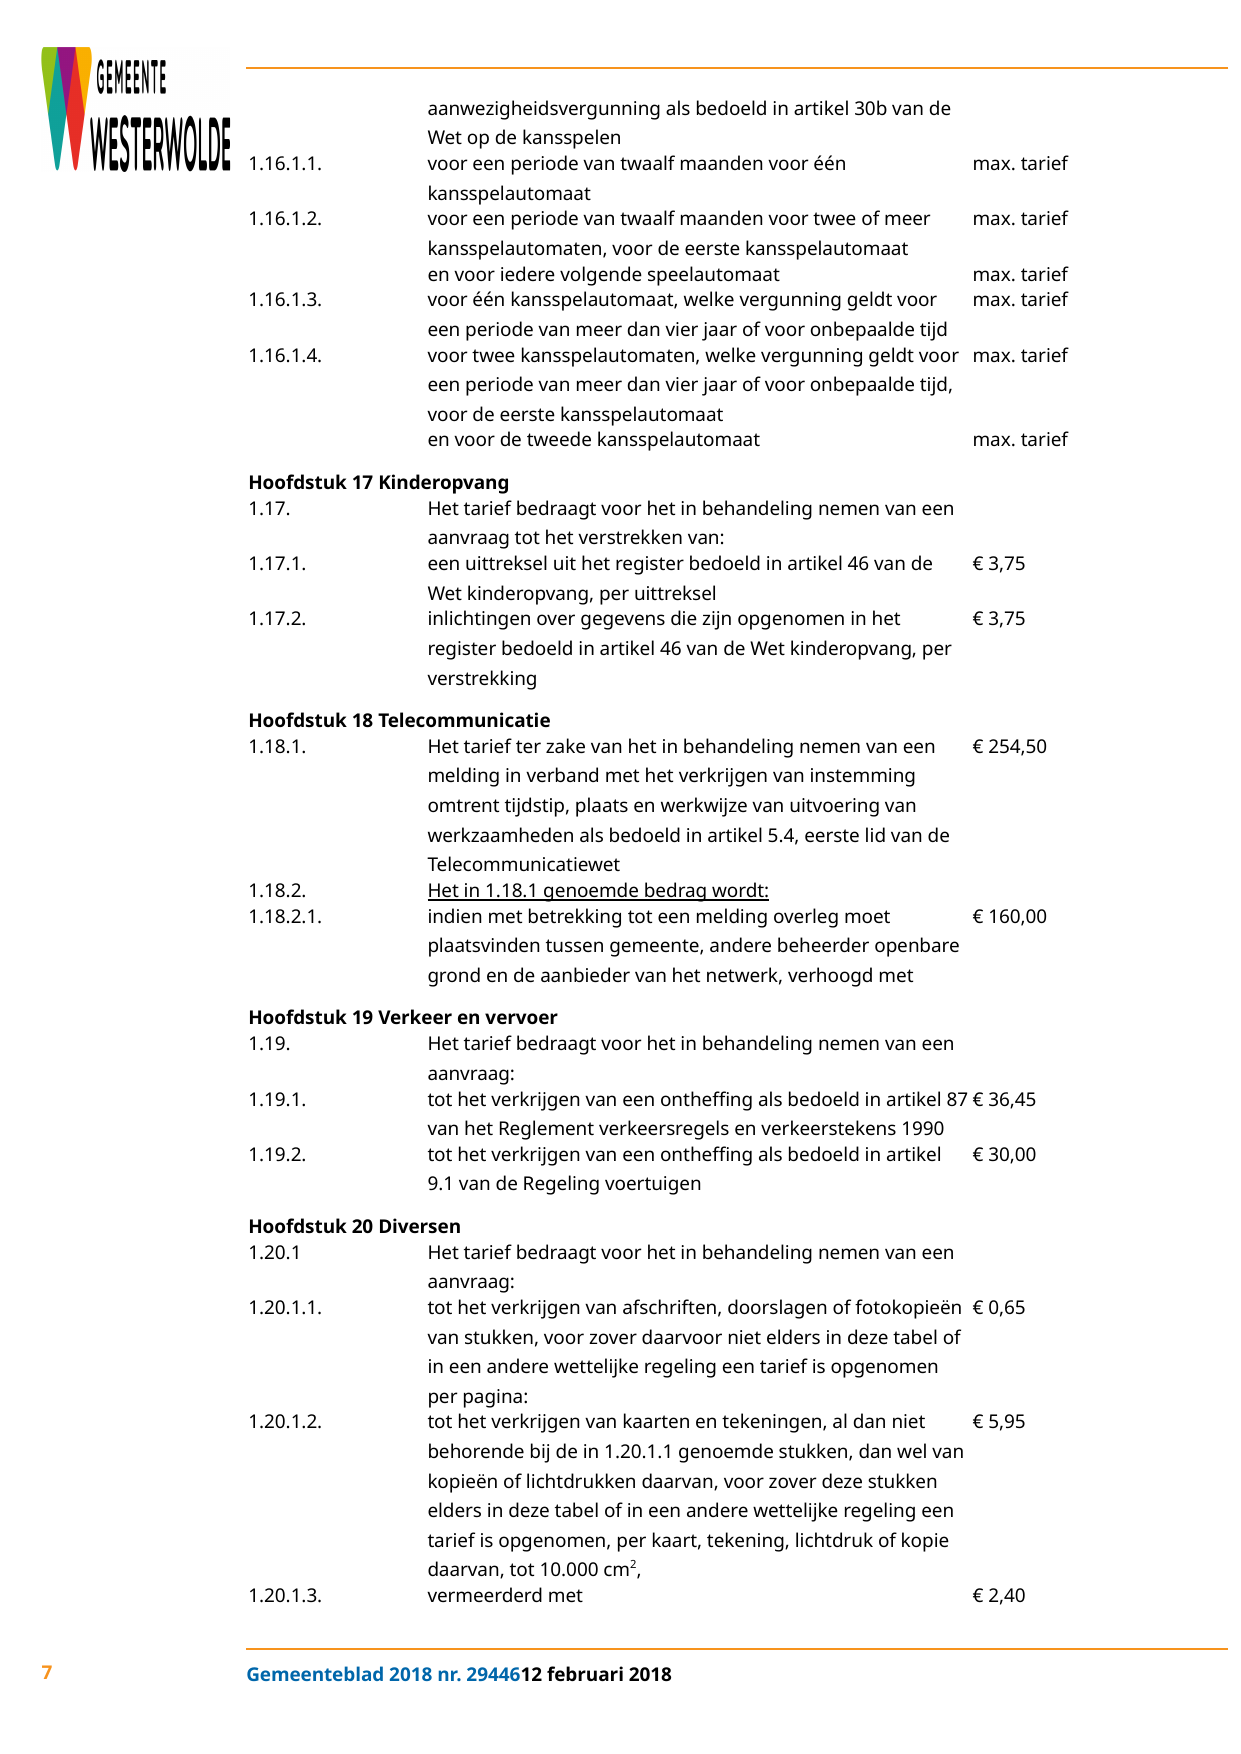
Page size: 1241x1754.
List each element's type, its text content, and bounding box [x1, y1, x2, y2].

table_cell max. tarief [973, 427, 1152, 452]
table_header [973, 1030, 1152, 1086]
table_cell € 36,45 [973, 1086, 1152, 1141]
table_cell max. tarief [973, 286, 1152, 342]
table_header Het tarief bedraagt voor het in behandeling nemen van een aanvraag: [427, 1239, 972, 1294]
table_cell 1.20.1.3. [248, 1583, 427, 1608]
table_cell max. tarief [973, 261, 1152, 286]
table_cell en voor de tweede kansspelautomaat [427, 427, 972, 452]
table_cell € 30,00 [973, 1141, 1152, 1196]
table_cell 1.16.1.3. [248, 286, 427, 342]
table_header 1.19. [248, 1030, 427, 1086]
text Hoofdstuk 17 Kinderopvang [248, 469, 1152, 495]
table_cell vermeerderd met [427, 1583, 972, 1608]
table_cell tot het verkrijgen van een ontheffing als bedoeld in artikel 87 van het Reglement verkeersregels en verkeerstekens 1990 [427, 1086, 972, 1141]
table_cell een uittreksel uit het register bedoeld in artikel 46 van de Wet kinderopvang, per uittreksel [427, 550, 972, 606]
table_cell tot het verkrijgen van afschriften, doorslagen of fotokopieën van stukken, voor zover daarvoor niet elders in deze tabel of in een andere wettelijke regeling een tarief is opgenomen per pagina: [427, 1294, 972, 1409]
table_header aanwezigheidsvergunning als bedoeld in artikel 30b van de Wet op de kansspelen [427, 95, 972, 150]
table_header [973, 495, 1152, 550]
table_cell 1.17.2. [248, 606, 427, 691]
table_header 1.20.1 [248, 1239, 427, 1294]
text Hoofdstuk 19 Verkeer en vervoer [248, 1004, 1152, 1030]
table_cell € 160,00 [973, 903, 1152, 988]
table_cell 1.19.2. [248, 1141, 427, 1196]
table_header [248, 95, 427, 150]
table_cell voor een periode van twaalf maanden voor twee of meer kansspelautomaten, voor de eerste kansspelautomaat [427, 205, 972, 261]
text Hoofdstuk 20 Diversen [248, 1213, 1152, 1239]
table_cell € 3,75 [973, 550, 1152, 606]
table_cell voor één kansspelautomaat, welke vergunning geldt voor een periode van meer dan vier jaar of voor onbepaalde tijd [427, 286, 972, 342]
table_header Het tarief bedraagt voor het in behandeling nemen van een aanvraag tot het verstrekken van: [427, 495, 972, 550]
table_cell € 5,95 [973, 1409, 1152, 1582]
picture [41, 47, 231, 172]
table_cell € 2,40 [973, 1583, 1152, 1608]
table_cell 1.18.2. [248, 877, 427, 903]
table_cell 1.18.2.1. [248, 903, 427, 988]
table_header 1.18.1. [248, 733, 427, 877]
table_cell € 0,65 [973, 1294, 1152, 1409]
table_cell voor twee kansspelautomaten, welke vergunning geldt voor een periode van meer dan vier jaar of voor onbepaalde tijd, voor de eerste kansspelautomaat [427, 342, 972, 427]
text Hoofdstuk 18 Telecommunicatie [248, 707, 1152, 733]
table_cell 1.19.1. [248, 1086, 427, 1141]
table_cell 1.17.1. [248, 550, 427, 606]
table_header Het tarief ter zake van het in behandeling nemen van een melding in verband met het verkrijgen van instemming omtrent tijdstip, plaats en werkwijze van uitvoering van werkzaamheden als bedoeld in artikel 5.4, eerste lid van de Telecommunicatiewet [427, 733, 972, 877]
table_cell max. tarief [973, 150, 1152, 205]
table_header Het tarief bedraagt voor het in behandeling nemen van een aanvraag: [427, 1030, 972, 1086]
table_header 1.17. [248, 495, 427, 550]
table_cell tot het verkrijgen van een ontheffing als bedoeld in artikel 9.1 van de Regeling voertuigen [427, 1141, 972, 1196]
table_cell 1.20.1.2. [248, 1409, 427, 1582]
table_cell max. tarief [973, 205, 1152, 261]
table_cell 1.16.1.2. [248, 205, 427, 261]
table_cell max. tarief [973, 342, 1152, 427]
table_cell [973, 877, 1152, 903]
table_cell en voor iedere volgende speelautomaat [427, 261, 972, 286]
table_header [973, 95, 1152, 150]
table_cell 1.20.1.1. [248, 1294, 427, 1409]
table_cell € 3,75 [973, 606, 1152, 691]
table_cell 1.16.1.1. [248, 150, 427, 205]
table_cell indien met betrekking tot een melding overleg moet plaatsvinden tussen gemeente, andere beheerder openbare grond en de aanbieder van het netwerk, verhoogd met [427, 903, 972, 988]
table_header [973, 1239, 1152, 1294]
table_header € 254,50 [973, 733, 1152, 877]
table_cell inlichtingen over gegevens die zijn opgenomen in het register bedoeld in artikel 46 van de Wet kinderopvang, per verstrekking [427, 606, 972, 691]
table_cell [248, 427, 427, 452]
table_cell 1.16.1.4. [248, 342, 427, 427]
table_cell voor een periode van twaalf maanden voor één kansspelautomaat [427, 150, 972, 205]
table_cell [248, 261, 427, 286]
table_cell tot het verkrijgen van kaarten en tekeningen, al dan niet behorende bij de in 1.20.1.1 genoemde stukken, dan wel van kopieën of lichtdrukken daarvan, voor zover deze stukken elders in deze tabel of in een andere wettelijke regeling een tarief is opgenomen, per kaart, tekening, lichtdruk of kopie daarvan, tot 10.000 cm2, [427, 1409, 972, 1582]
table_cell Het in 1.18.1 genoemde bedrag wordt: [427, 877, 972, 903]
